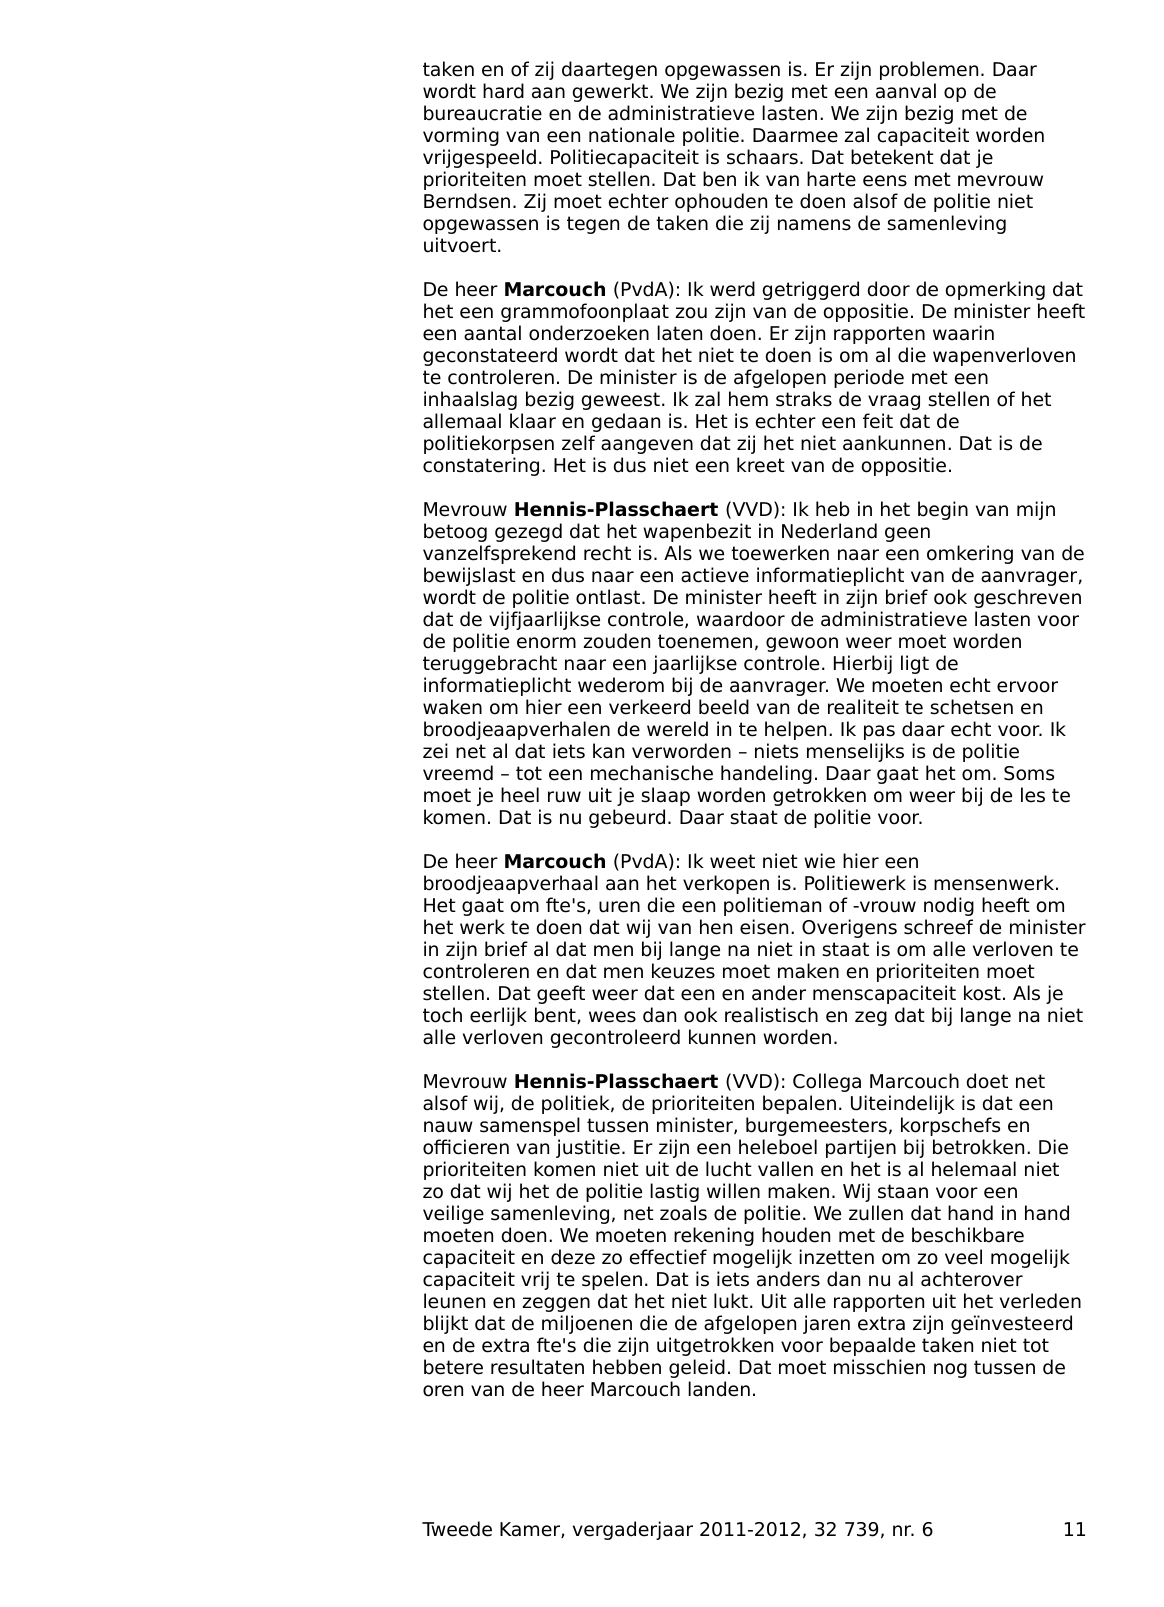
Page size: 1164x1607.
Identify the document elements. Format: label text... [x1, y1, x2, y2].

text De heer Marcouch (PvdA): Ik werd getriggerd door de opmerking dat het een grammofoonplaat zou zijn van de oppositie. De minister heeft een aantal onderzoeken laten doen. Er zijn rapporten waarin geconstateerd wordt dat het niet te doen is om al die wapenverloven te controleren. De minister is de afgelopen periode met een inhaalslag bezig geweest. Ik zal hem straks de vraag stellen of het allemaal klaar en gedaan is. Het is echter een feit dat de politiekorpsen zelf aangeven dat zij het niet aankunnen. Dat is de constatering. Het is dus niet een kreet van de oppositie. [422, 279, 1087, 477]
text Mevrouw Hennis-Plasschaert (VVD): Collega Marcouch doet net alsof wij, de politiek, de prioriteiten bepalen. Uiteindelijk is dat een nauw samenspel tussen minister, burgemeesters, korpschefs en officieren van justitie. Er zijn een heleboel partijen bij betrokken. Die prioriteiten komen niet uit de lucht vallen en het is al helemaal niet zo dat wij het de politie lastig willen maken. Wij staan voor een veilige samenleving, net zoals de politie. We zullen dat hand in hand moeten doen. We moeten rekening houden met de beschikbare capaciteit en deze zo effectief mogelijk inzetten om zo veel mogelijk capaciteit vrij te spelen. Dat is iets anders dan nu al achterover leunen en zeggen dat het niet lukt. Uit alle rapporten uit het verleden blijkt dat de miljoenen die de afgelopen jaren extra zijn geïnvesteerd en de extra fte's die zijn uitgetrokken voor bepaalde taken niet tot betere resultaten hebben geleid. Dat moet misschien nog tussen de oren van de heer Marcouch landen. [422, 1071, 1087, 1401]
text Mevrouw Hennis-Plasschaert (VVD): Ik heb in het begin van mijn betoog gezegd dat het wapenbezit in Nederland geen vanzelfsprekend recht is. Als we toewerken naar een omkering van de bewijslast en dus naar een actieve informatieplicht van de aanvrager, wordt de politie ontlast. De minister heeft in zijn brief ook geschreven dat de vijfjaarlijkse controle, waardoor de administratieve lasten voor de politie enorm zouden toenemen, gewoon weer moet worden teruggebracht naar een jaarlijkse controle. Hierbij ligt de informatieplicht wederom bij de aanvrager. We moeten echt ervoor waken om hier een verkeerd beeld van de realiteit te schetsen en broodjeaapverhalen de wereld in te helpen. Ik pas daar echt voor. Ik zei net al dat iets kan verworden – niets menselijks is de politie vreemd – tot een mechanische handeling. Daar gaat het om. Soms moet je heel ruw uit je slaap worden getrokken om weer bij de les te komen. Dat is nu gebeurd. Daar staat de politie voor. [422, 499, 1087, 829]
text taken en of zij daartegen opgewassen is. Er zijn problemen. Daar wordt hard aan gewerkt. We zijn bezig met een aanval op de bureaucratie en de administratieve lasten. We zijn bezig met de vorming van een nationale politie. Daarmee zal capaciteit worden vrijgespeeld. Politiecapaciteit is schaars. Dat betekent dat je prioriteiten moet stellen. Dat ben ik van harte eens met mevrouw Berndsen. Zij moet echter ophouden te doen alsof de politie niet opgewassen is tegen de taken die zij namens de samenleving uitvoert. [422, 59, 1087, 257]
text De heer Marcouch (PvdA): Ik weet niet wie hier een broodjeaapverhaal aan het verkopen is. Politiewerk is mensenwerk. Het gaat om fte's, uren die een politieman of -vrouw nodig heeft om het werk te doen dat wij van hen eisen. Overigens schreef de minister in zijn brief al dat men bij lange na niet in staat is om alle verloven te controleren en dat men keuzes moet maken en prioriteiten moet stellen. Dat geeft weer dat een en ander menscapaciteit kost. Als je toch eerlijk bent, wees dan ook realistisch en zeg dat bij lange na niet alle verloven gecontroleerd kunnen worden. [422, 851, 1087, 1049]
